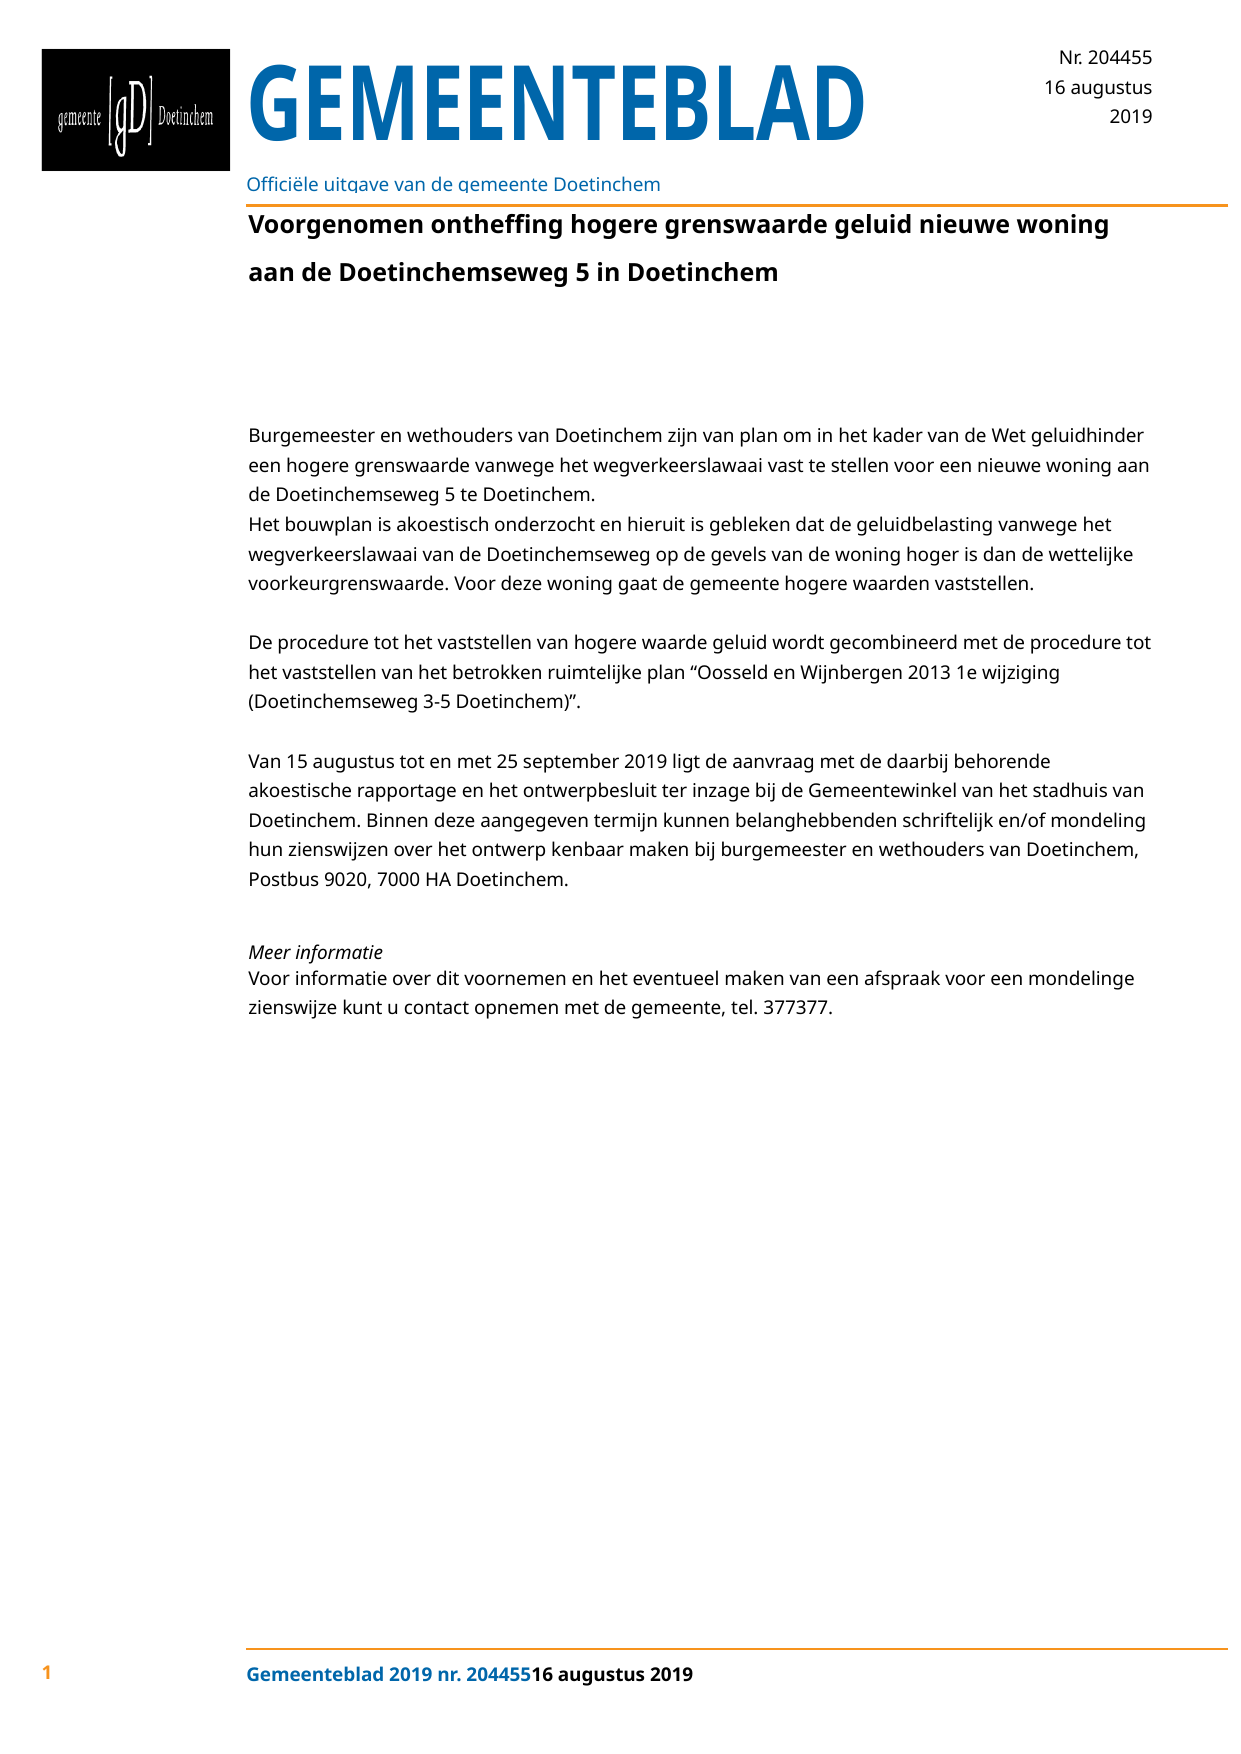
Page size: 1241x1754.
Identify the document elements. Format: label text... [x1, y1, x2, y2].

text Burgemeester en wethouders van Doetinchem zijn van plan om in het kader van de Wet geluidhinder een hogere grenswaarde vanwege het wegverkeerslawaai vast te stellen voor een nieuwe woning aan de Doetinchemseweg 5 te Doetinchem. [248, 422, 1152, 507]
text De procedure tot het vaststellen van hogere waarde geluid wordt gecombineerd met de procedure tot het vaststellen van het betrokken ruimtelijke plan “Oosseld en Wijnbergen 2013 1e wijziging (Doetinchemseweg 3-5 Doetinchem)”. [248, 629, 1152, 714]
text Voorgenomen ontheffing hogere grenswaarde geluid nieuwe woning aan de Doetinchemseweg 5 in Doetinchem [248, 207, 1152, 288]
picture [41, 47, 231, 172]
text Van 15 augustus tot en met 25 september 2019 ligt de aanvraag met de daarbij behorende akoestische rapportage en het ontwerpbesluit ter inzage bij de Gemeentewinkel van het stadhuis van Doetinchem. Binnen deze aangegeven termijn kunnen belanghebbenden schriftelijk en/of mondeling hun zienswijzen over het ontwerp kenbaar maken bij burgemeester en wethouders van Doetinchem, Postbus 9020, 7000 HA Doetinchem. [248, 748, 1152, 892]
text Meer informatie [248, 939, 1152, 965]
text Voor informatie over dit voornemen en het eventueel maken van een afspraak voor een mondelinge zienswijze kunt u contact opnemen met de gemeente, tel. 377377. [248, 965, 1152, 1020]
text Het bouwplan is akoestisch onderzocht en hieruit is gebleken dat de geluidbelasting vanwege het wegverkeerslawaai van de Doetinchemseweg op de gevels van de woning hoger is dan de wettelijke voorkeurgrenswaarde. Voor deze woning gaat de gemeente hogere waarden vaststellen. [248, 511, 1152, 596]
